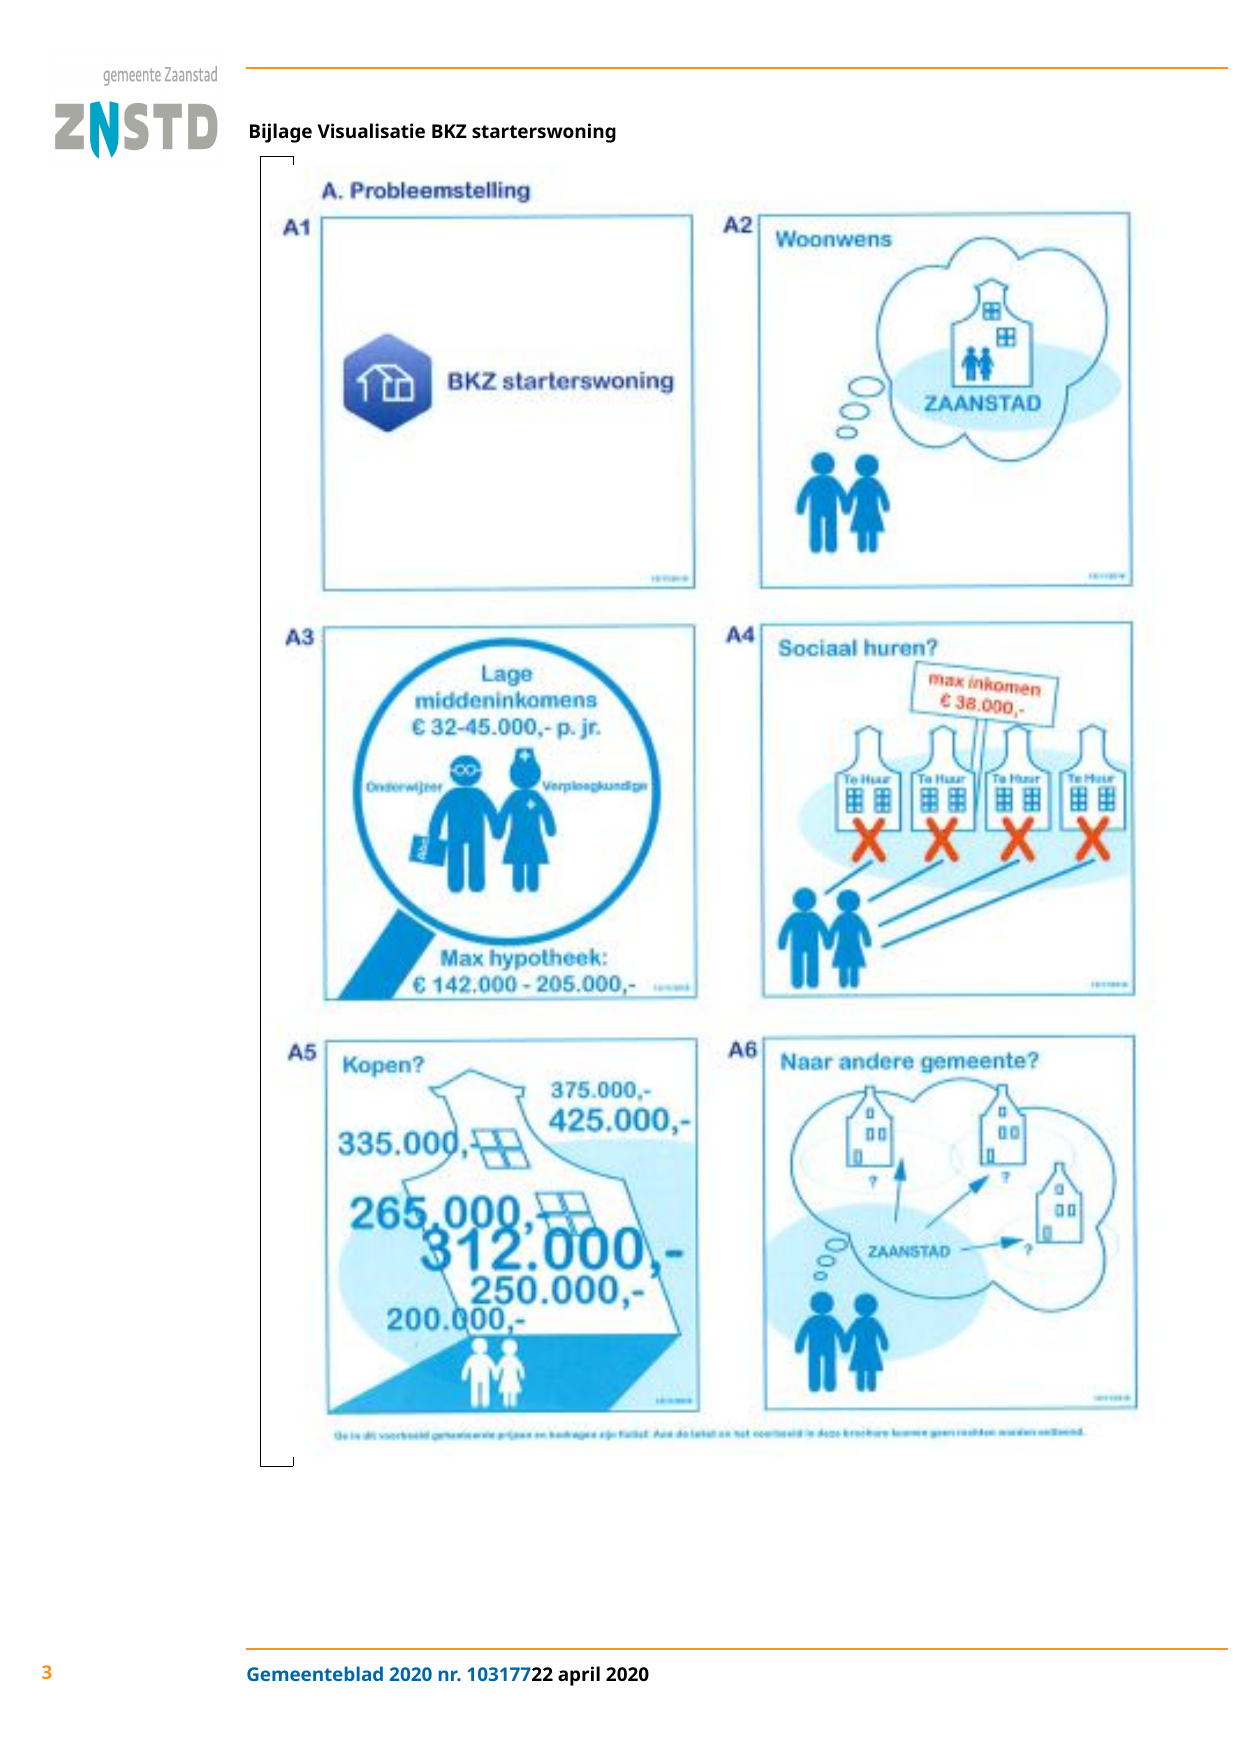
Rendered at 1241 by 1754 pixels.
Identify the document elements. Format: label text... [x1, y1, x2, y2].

picture [41, 47, 231, 172]
text Bijlage Visualisatie BKZ starterswoning [248, 116, 1152, 144]
picture [268, 165, 1173, 1457]
